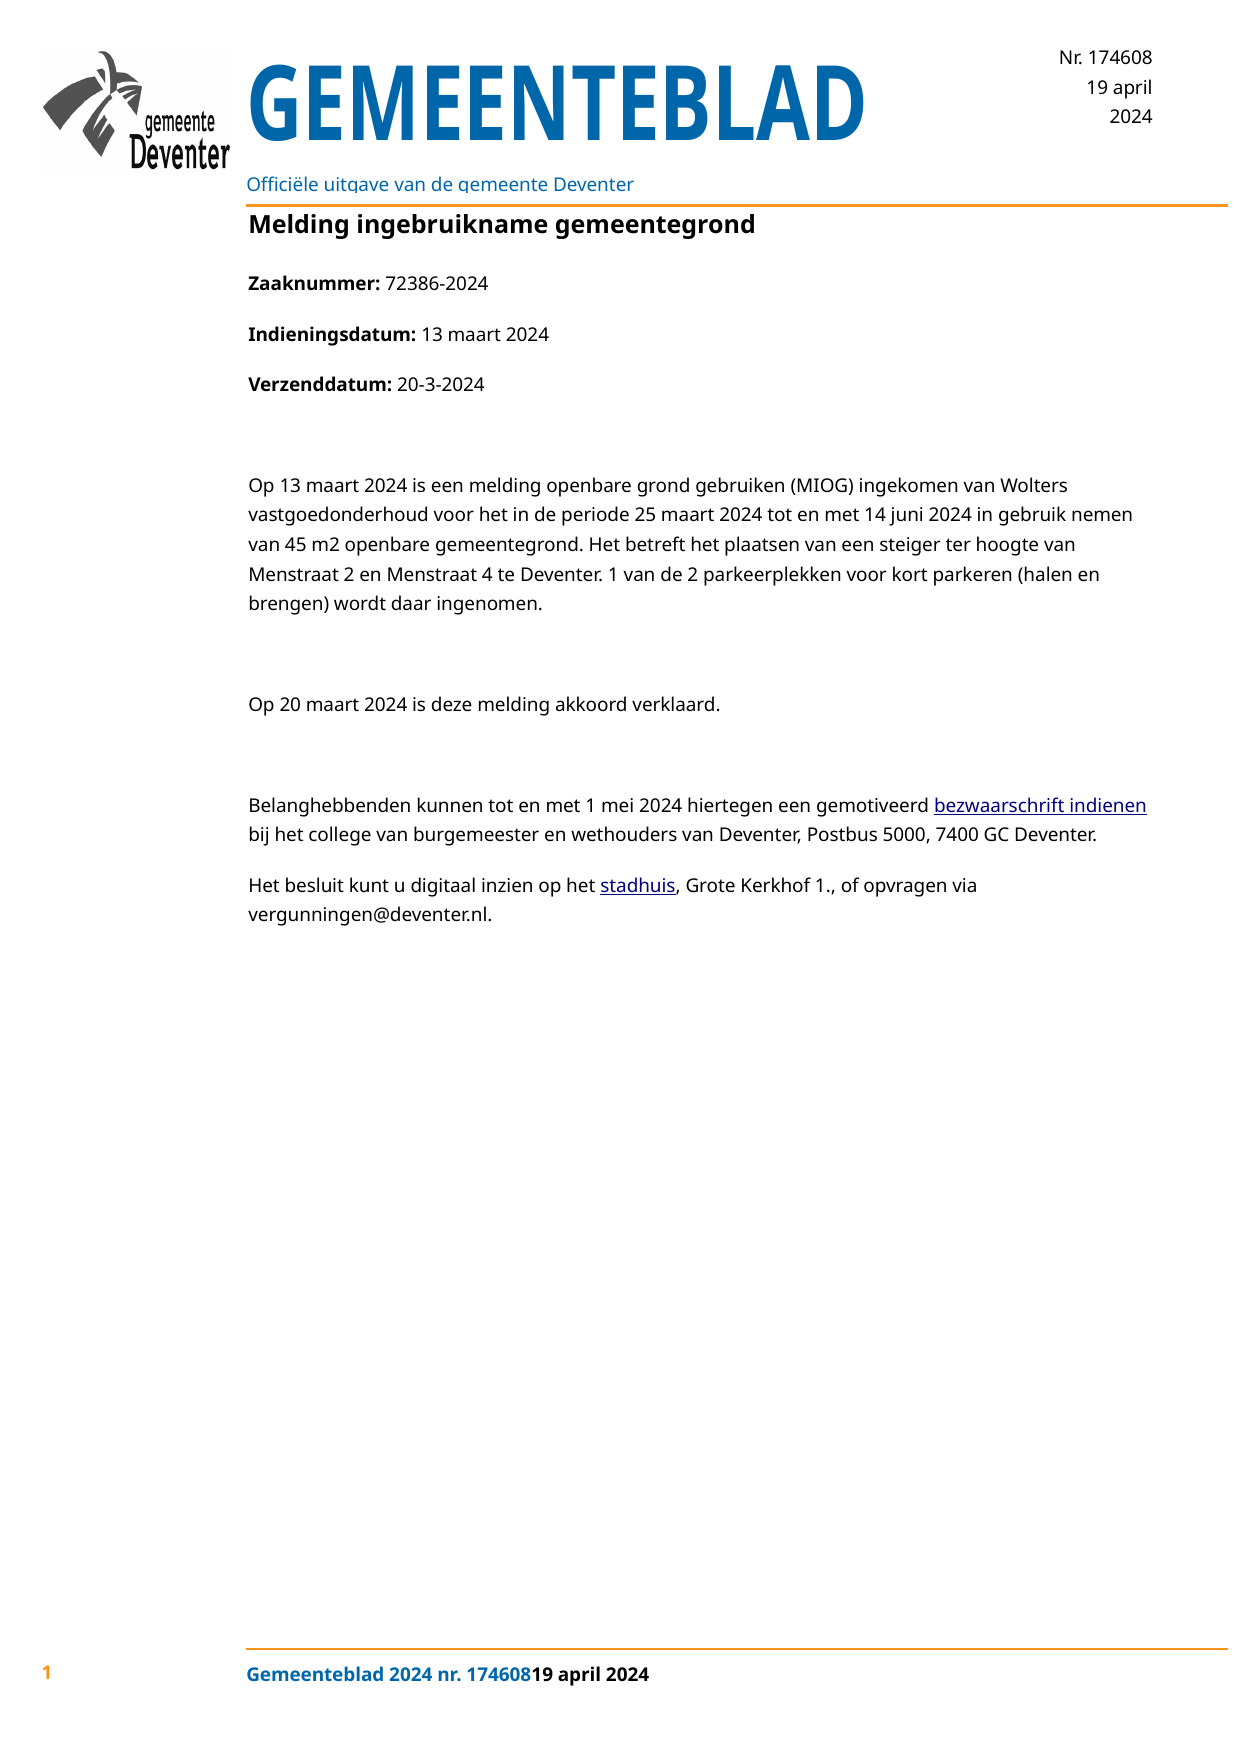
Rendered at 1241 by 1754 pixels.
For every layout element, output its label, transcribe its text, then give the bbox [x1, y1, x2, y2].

text Verzenddatum: 20-3-2024 [248, 371, 1152, 397]
text Het besluit kunt u digitaal inzien op het stadhuis, Grote Kerkhof 1., of opvragen via vergunningen@deventer.nl. [248, 872, 1152, 927]
text Zaaknummer: 72386-2024 [248, 270, 1152, 296]
text Indieningsdatum: 13 maart 2024 [248, 321, 1152, 346]
text Belanghebbenden kunnen tot en met 1 mei 2024 hiertegen een gemotiveerd bezwaarschrift indienen bij het college van burgemeester en wethouders van Deventer, Postbus 5000, 7400 GC Deventer. [248, 792, 1152, 847]
picture [41, 47, 231, 172]
text Op 13 maart 2024 is een melding openbare grond gebruiken (MIOG) ingekomen van Wolters vastgoedonderhoud voor het in de periode 25 maart 2024 tot en met 14 juni 2024 in gebruik nemen van 45 m2 openbare gemeentegrond. Het betreft het plaatsen van een steiger ter hoogte van Menstraat 2 en Menstraat 4 te Deventer. 1 van de 2 parkeerplekken voor kort parkeren (halen en brengen) wordt daar ingenomen. [248, 472, 1152, 616]
text Op 20 maart 2024 is deze melding akkoord verklaard. [248, 691, 1152, 717]
text Melding ingebruikname gemeentegrond [248, 207, 1152, 241]
